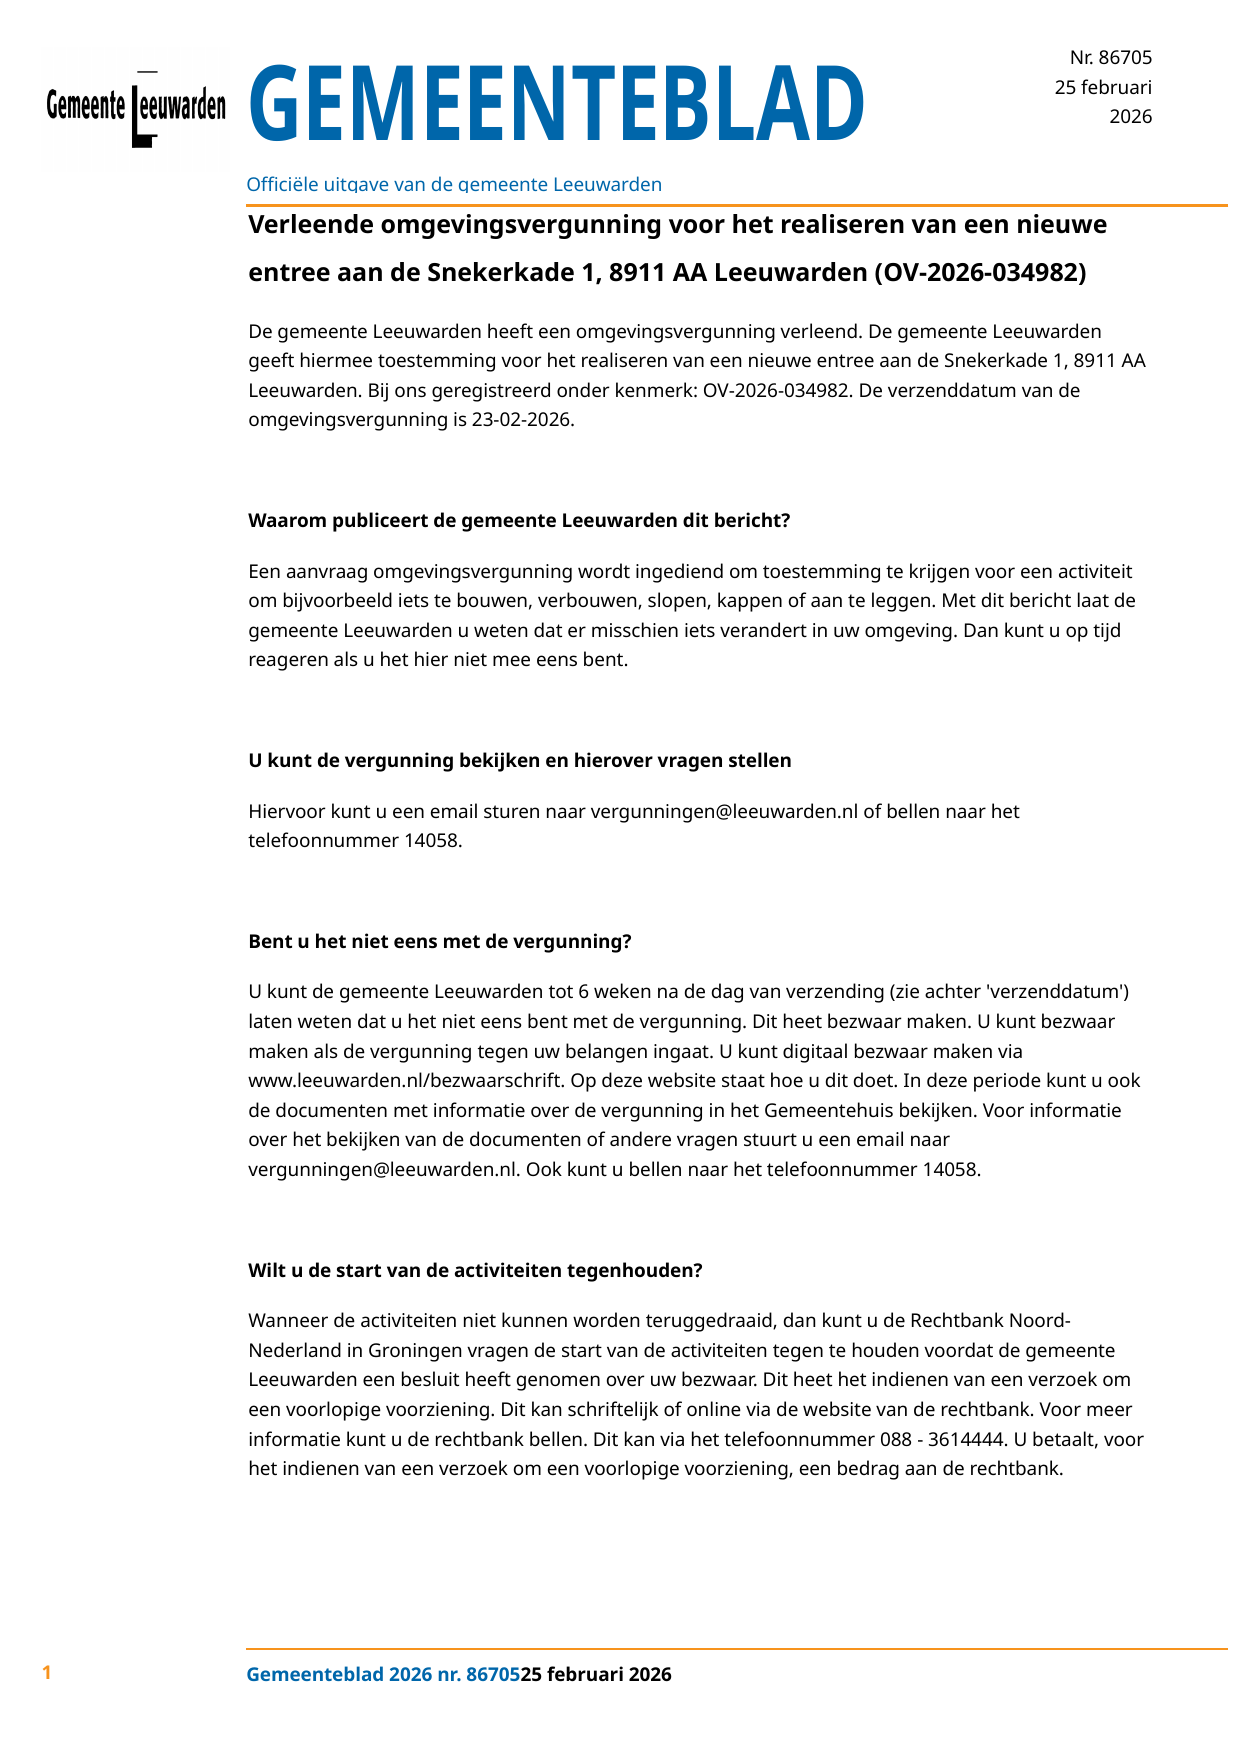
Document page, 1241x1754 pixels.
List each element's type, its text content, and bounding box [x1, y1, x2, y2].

text De gemeente Leeuwarden heeft een omgevingsvergunning verleend. De gemeente Leeuwarden geeft hiermee toestemming voor het realiseren van een nieuwe entree aan de Snekerkade 1, 8911 AA Leeuwarden. Bij ons geregistreerd onder kenmerk: OV-2026-034982. De verzenddatum van de omgevingsvergunning is 23-02-2026. [248, 318, 1152, 432]
text Hiervoor kunt u een email sturen naar vergunningen@leeuwarden.nl of bellen naar het telefoonnummer 14058. [248, 798, 1152, 853]
text Wilt u de start van de activiteiten tegenhouden? [248, 1257, 1152, 1283]
text Bent u het niet eens met de vergunning? [248, 928, 1152, 954]
picture [41, 47, 231, 172]
text Wanneer de activiteiten niet kunnen worden teruggedraaid, dan kunt u de Rechtbank Noord-Nederland in Groningen vragen de start van de activiteiten tegen te houden voordat de gemeente Leeuwarden een besluit heeft genomen over uw bezwaar. Dit heet het indienen van een verzoek om een voorlopige voorziening. Dit kan schriftelijk of online via de website van de rechtbank. Voor meer informatie kunt u de rechtbank bellen. Dit kan via het telefoonnummer 088 - 3614444. U betaalt, voor het indienen van een verzoek om een voorlopige voorziening, een bedrag aan de rechtbank. [248, 1307, 1152, 1481]
text Waarom publiceert de gemeente Leeuwarden dit bericht? [248, 507, 1152, 533]
text U kunt de gemeente Leeuwarden tot 6 weken na de dag van verzending (zie achter 'verzenddatum') laten weten dat u het niet eens bent met de vergunning. Dit heet bezwaar maken. U kunt bezwaar maken als de vergunning tegen uw belangen ingaat. U kunt digitaal bezwaar maken via www.leeuwarden.nl/bezwaarschrift. Op deze website staat hoe u dit doet. In deze periode kunt u ook de documenten met informatie over de vergunning in het Gemeentehuis bekijken. Voor informatie over het bekijken van de documenten of andere vragen stuurt u een email naar vergunningen@leeuwarden.nl. Ook kunt u bellen naar het telefoonnummer 14058. [248, 979, 1152, 1182]
text U kunt de vergunning bekijken en hierover vragen stellen [248, 747, 1152, 773]
text Verleende omgevingsvergunning voor het realiseren van een nieuwe entree aan de Snekerkade 1, 8911 AA Leeuwarden (OV-2026-034982) [248, 207, 1152, 288]
text Een aanvraag omgevingsvergunning wordt ingediend om toestemming te krijgen voor een activiteit om bijvoorbeeld iets te bouwen, verbouwen, slopen, kappen of aan te leggen. Met dit bericht laat de gemeente Leeuwarden u weten dat er misschien iets verandert in uw omgeving. Dan kunt u op tijd reageren als u het hier niet mee eens bent. [248, 558, 1152, 672]
